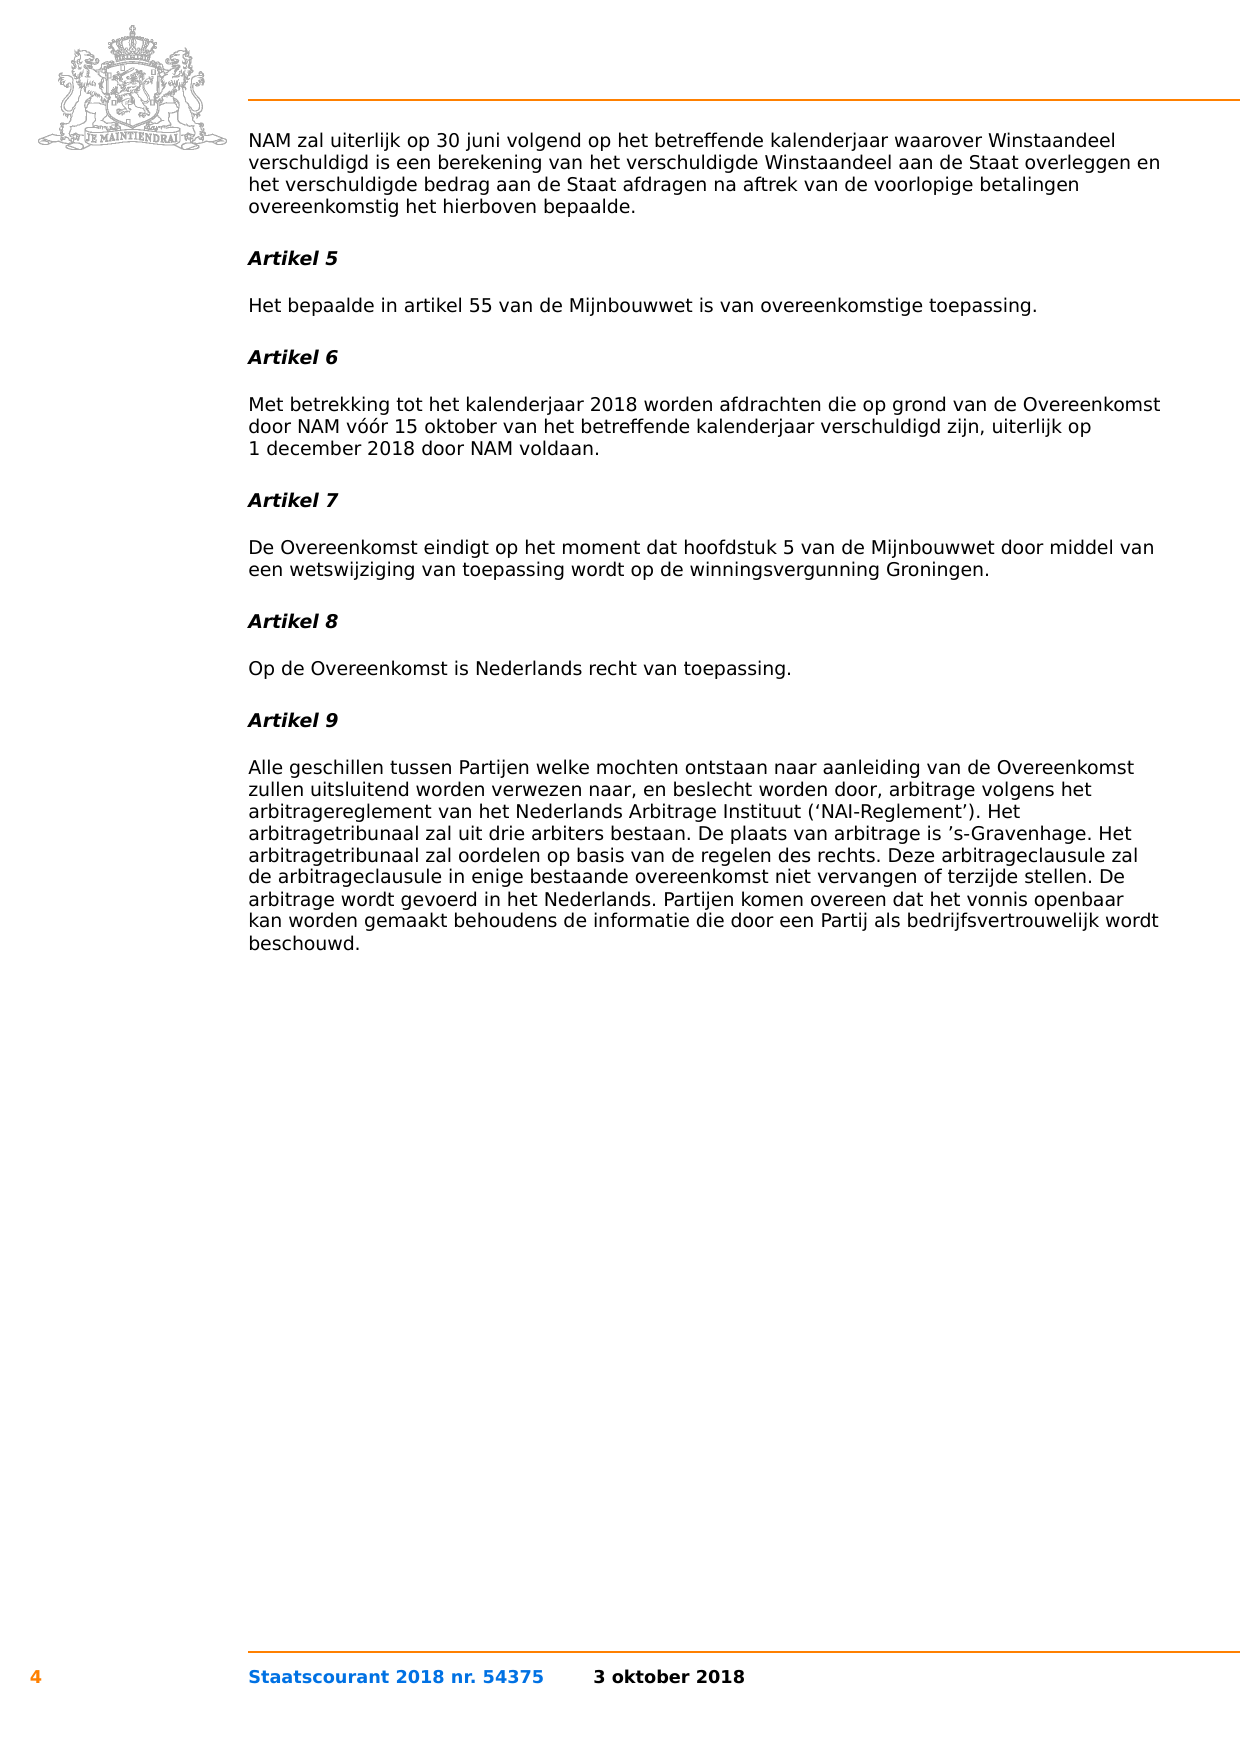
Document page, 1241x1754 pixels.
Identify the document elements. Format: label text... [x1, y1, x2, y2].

text De Overeenkomst eindigt op het moment dat hoofdstuk 5 van de Mijnbouwwet door middel van een wetswijziging van toepassing wordt op de winningsvergunning Groningen. [248, 537, 1163, 581]
subtitle Artikel 9 [248, 709, 1163, 732]
text Alle geschillen tussen Partijen welke mochten ontstaan naar aanleiding van de Overeenkomst zullen uitsluitend worden verwezen naar, en beslecht worden door, arbitrage volgens het arbitragereglement van het Nederlands Arbitrage Instituut (‘NAI-Reglement’). Het arbitragetribunaal zal uit drie arbiters bestaan. De plaats van arbitrage is ’s-Gravenhage. Het arbitragetribunaal zal oordelen op basis van de regelen des rechts. Deze arbitrageclausule zal de arbitrageclausule in enige bestaande overeenkomst niet vervangen of terzijde stellen. De arbitrage wordt gevoerd in het Nederlands. Partijen komen overeen dat het vonnis openbaar kan worden gemaakt behoudens de informatie die door een Partij als bedrijfsvertrouwelijk wordt beschouwd. [248, 757, 1163, 954]
subtitle Artikel 7 [248, 490, 1163, 512]
text Met betrekking tot het kalenderjaar 2018 worden afdrachten die op grond van de Overeenkomst door NAM vóór 15 oktober van het betreffende kalenderjaar verschuldigd zijn, uiterlijk op 1 december 2018 door NAM voldaan. [248, 394, 1163, 460]
text Op de Overeenkomst is Nederlands recht van toepassing. [248, 658, 1163, 679]
picture [38, 25, 227, 150]
text NAM zal uiterlijk op 30 juni volgend op het betreffende kalenderjaar waarover Winstaandeel verschuldigd is een berekening van het verschuldigde Winstaandeel aan de Staat overleggen en het verschuldigde bedrag aan de Staat afdragen na aftrek van de voorlopige betalingen overeenkomstig het hierboven bepaalde. [248, 130, 1163, 218]
subtitle Artikel 6 [248, 347, 1163, 369]
text Het bepaalde in artikel 55 van de Mijnbouwwet is van overeenkomstige toepassing. [248, 295, 1163, 317]
subtitle Artikel 5 [248, 248, 1163, 270]
subtitle Artikel 8 [248, 611, 1163, 633]
